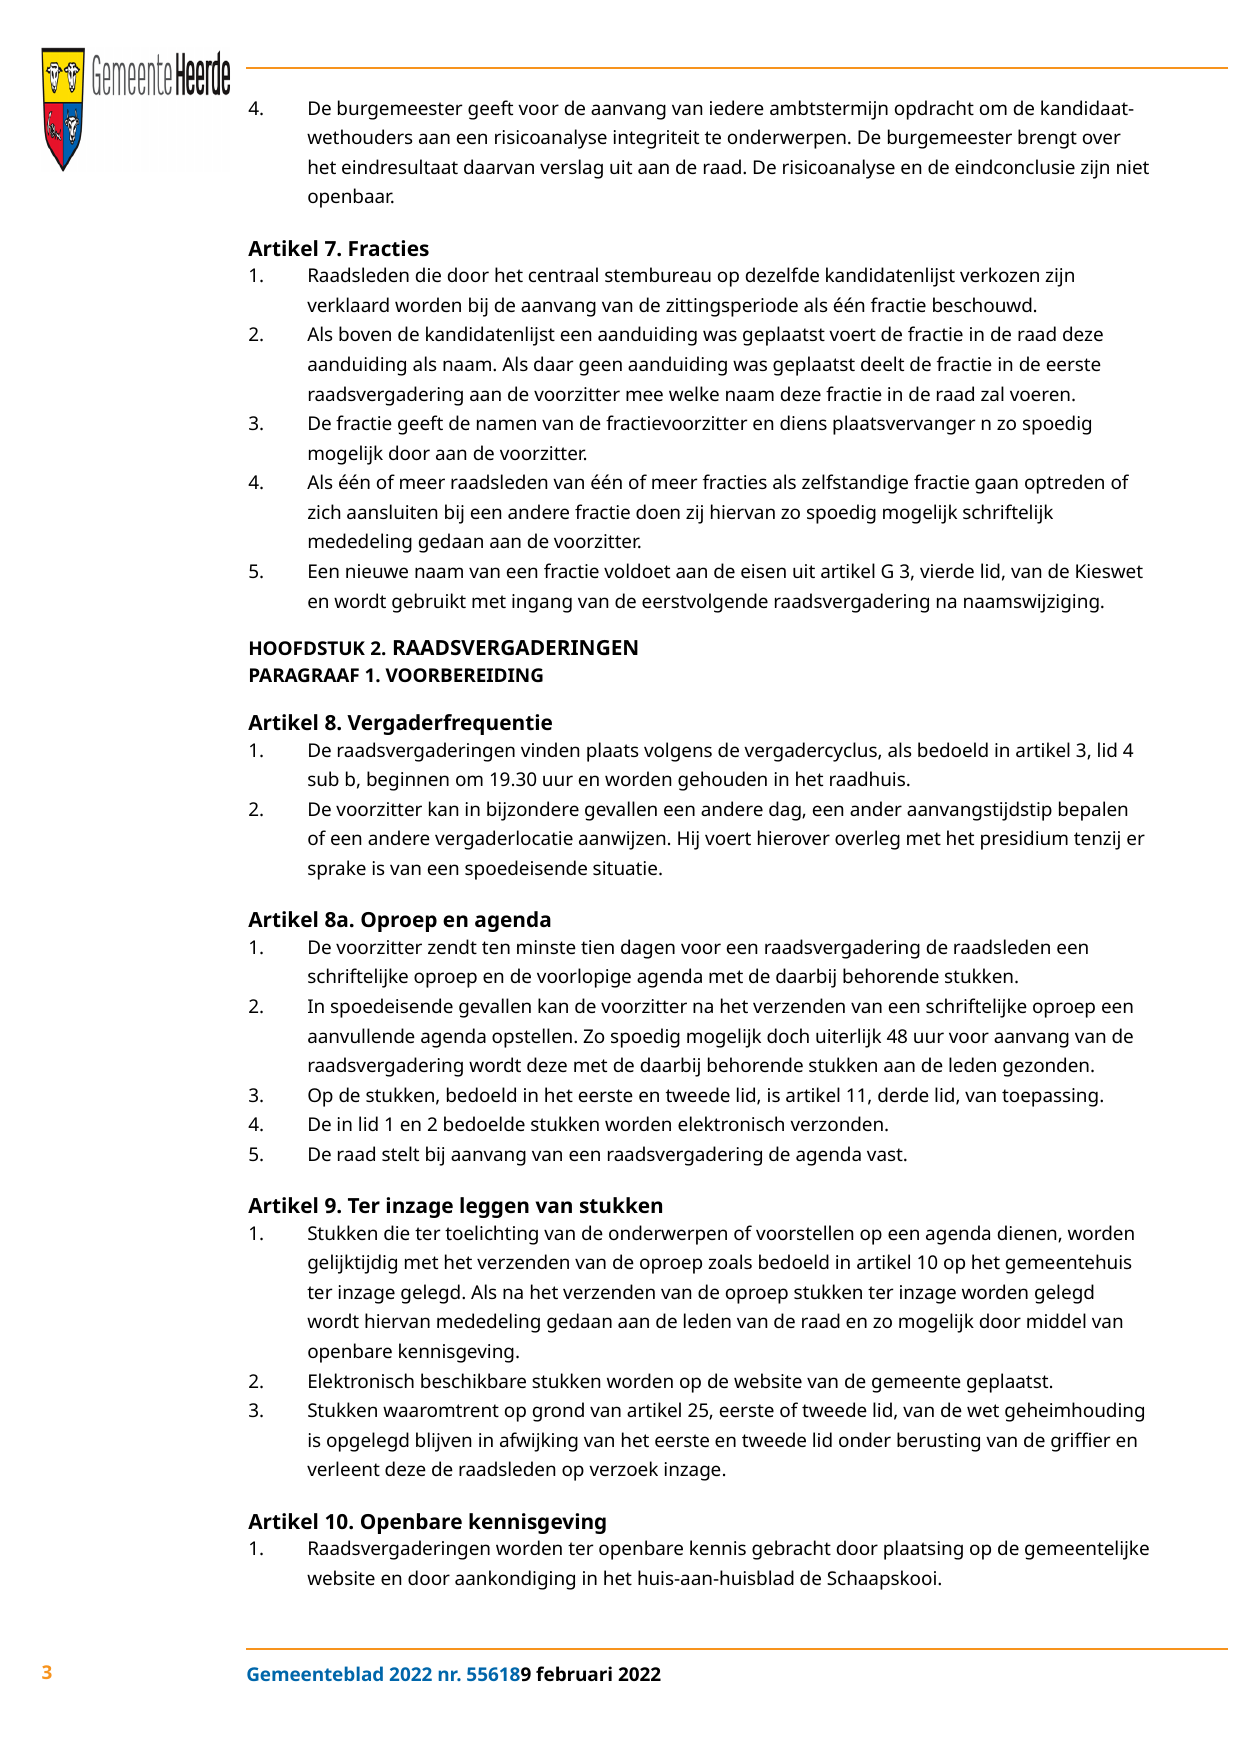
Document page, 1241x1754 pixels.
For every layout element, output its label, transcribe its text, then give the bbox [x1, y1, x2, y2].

list Raadsvergaderingen worden ter openbare kennis gebracht door plaatsing op de gemeentelijke website en door aankondiging in het huis-aan-huisblad de Schaapskooi. [248, 1536, 1152, 1591]
list Op de stukken, bedoeld in het eerste en tweede lid, is artikel 11, derde lid, van toepassing. [248, 1082, 1152, 1108]
text Artikel 10. Openbare kennisgeving [248, 1507, 1152, 1536]
text Artikel 9. Ter inzage leggen van stukken [248, 1192, 1152, 1220]
list In spoedeisende gevallen kan de voorzitter na het verzenden van een schriftelijke oproep een aanvullende agenda opstellen. Zo spoedig mogelijk doch uiterlijk 48 uur voor aanvang van de raadsvergadering wordt deze met de daarbij behorende stukken aan de leden gezonden. [248, 993, 1152, 1078]
list De raadsvergaderingen vinden plaats volgens de vergadercyclus, als bedoeld in artikel 3, lid 4 sub b, beginnen om 19.30 uur en worden gehouden in het raadhuis. [248, 737, 1152, 792]
text HOOFDSTUK 2. RAADSVERGADERINGEN [248, 633, 1152, 662]
list Elektronisch beschikbare stukken worden op de website van de gemeente geplaatst. [248, 1368, 1152, 1394]
picture [41, 47, 231, 172]
list Stukken die ter toelichting van de onderwerpen of voorstellen op een agenda dienen, worden gelijktijdig met het verzenden van de oproep zoals bedoeld in artikel 10 op het gemeentehuis ter inzage gelegd. Als na het verzenden van de oproep stukken ter inzage worden gelegd wordt hiervan mededeling gedaan aan de leden van de raad en zo mogelijk door middel van openbare kennisgeving. [248, 1220, 1152, 1364]
list De burgemeester geeft voor de aanvang van iedere ambtstermijn opdracht om de kandidaat-wethouders aan een risicoanalyse integriteit te onderwerpen. De burgemeester brengt over het eindresultaat daarvan verslag uit aan de raad. De risicoanalyse en de eindconclusie zijn niet openbaar. [248, 95, 1152, 209]
list Een nieuwe naam van een fractie voldoet aan de eisen uit artikel G 3, vierde lid, van de Kieswet en wordt gebruikt met ingang van de eerstvolgende raadsvergadering na naamswijziging. [248, 558, 1152, 613]
list Als boven de kandidatenlijst een aanduiding was geplaatst voert de fractie in de raad deze aanduiding als naam. Als daar geen aanduiding was geplaatst deelt de fractie in de eerste raadsvergadering aan de voorzitter mee welke naam deze fractie in de raad zal voeren. [248, 322, 1152, 406]
list De voorzitter zendt ten minste tien dagen voor een raadsvergadering de raadsleden een schriftelijke oproep en de voorlopige agenda met de daarbij behorende stukken. [248, 934, 1152, 989]
list De voorzitter kan in bijzondere gevallen een andere dag, een ander aanvangstijdstip bepalen of een andere vergaderlocatie aanwijzen. Hij voert hierover overleg met het presidium tenzij er sprake is van een spoedeisende situatie. [248, 796, 1152, 881]
list De in lid 1 en 2 bedoelde stukken worden elektronisch verzonden. [248, 1112, 1152, 1137]
list De raad stelt bij aanvang van een raadsvergadering de agenda vast. [248, 1141, 1152, 1167]
text Artikel 8a. Oproep en agenda [248, 906, 1152, 934]
text Artikel 7. Fracties [248, 234, 1152, 262]
list Als één of meer raadsleden van één of meer fracties als zelfstandige fractie gaan optreden of zich aansluiten bij een andere fractie doen zij hiervan zo spoedig mogelijk schriftelijk mededeling gedaan aan de voorzitter. [248, 469, 1152, 554]
text Artikel 8. Vergaderfrequentie [248, 708, 1152, 737]
list Raadsleden die door het centraal stembureau op dezelfde kandidatenlijst verkozen zijn verklaard worden bij de aanvang van de zittingsperiode als één fractie beschouwd. [248, 262, 1152, 318]
list De fractie geeft de namen van de fractievoorzitter en diens plaatsvervanger n zo spoedig mogelijk door aan de voorzitter. [248, 410, 1152, 466]
text PARAGRAAF 1. VOORBEREIDING [248, 662, 1152, 688]
list Stukken waaromtrent op grond van artikel 25, eerste of tweede lid, van de wet geheimhouding is opgelegd blijven in afwijking van het eerste en tweede lid onder berusting van de griffier en verleent deze de raadsleden op verzoek inzage. [248, 1397, 1152, 1482]
